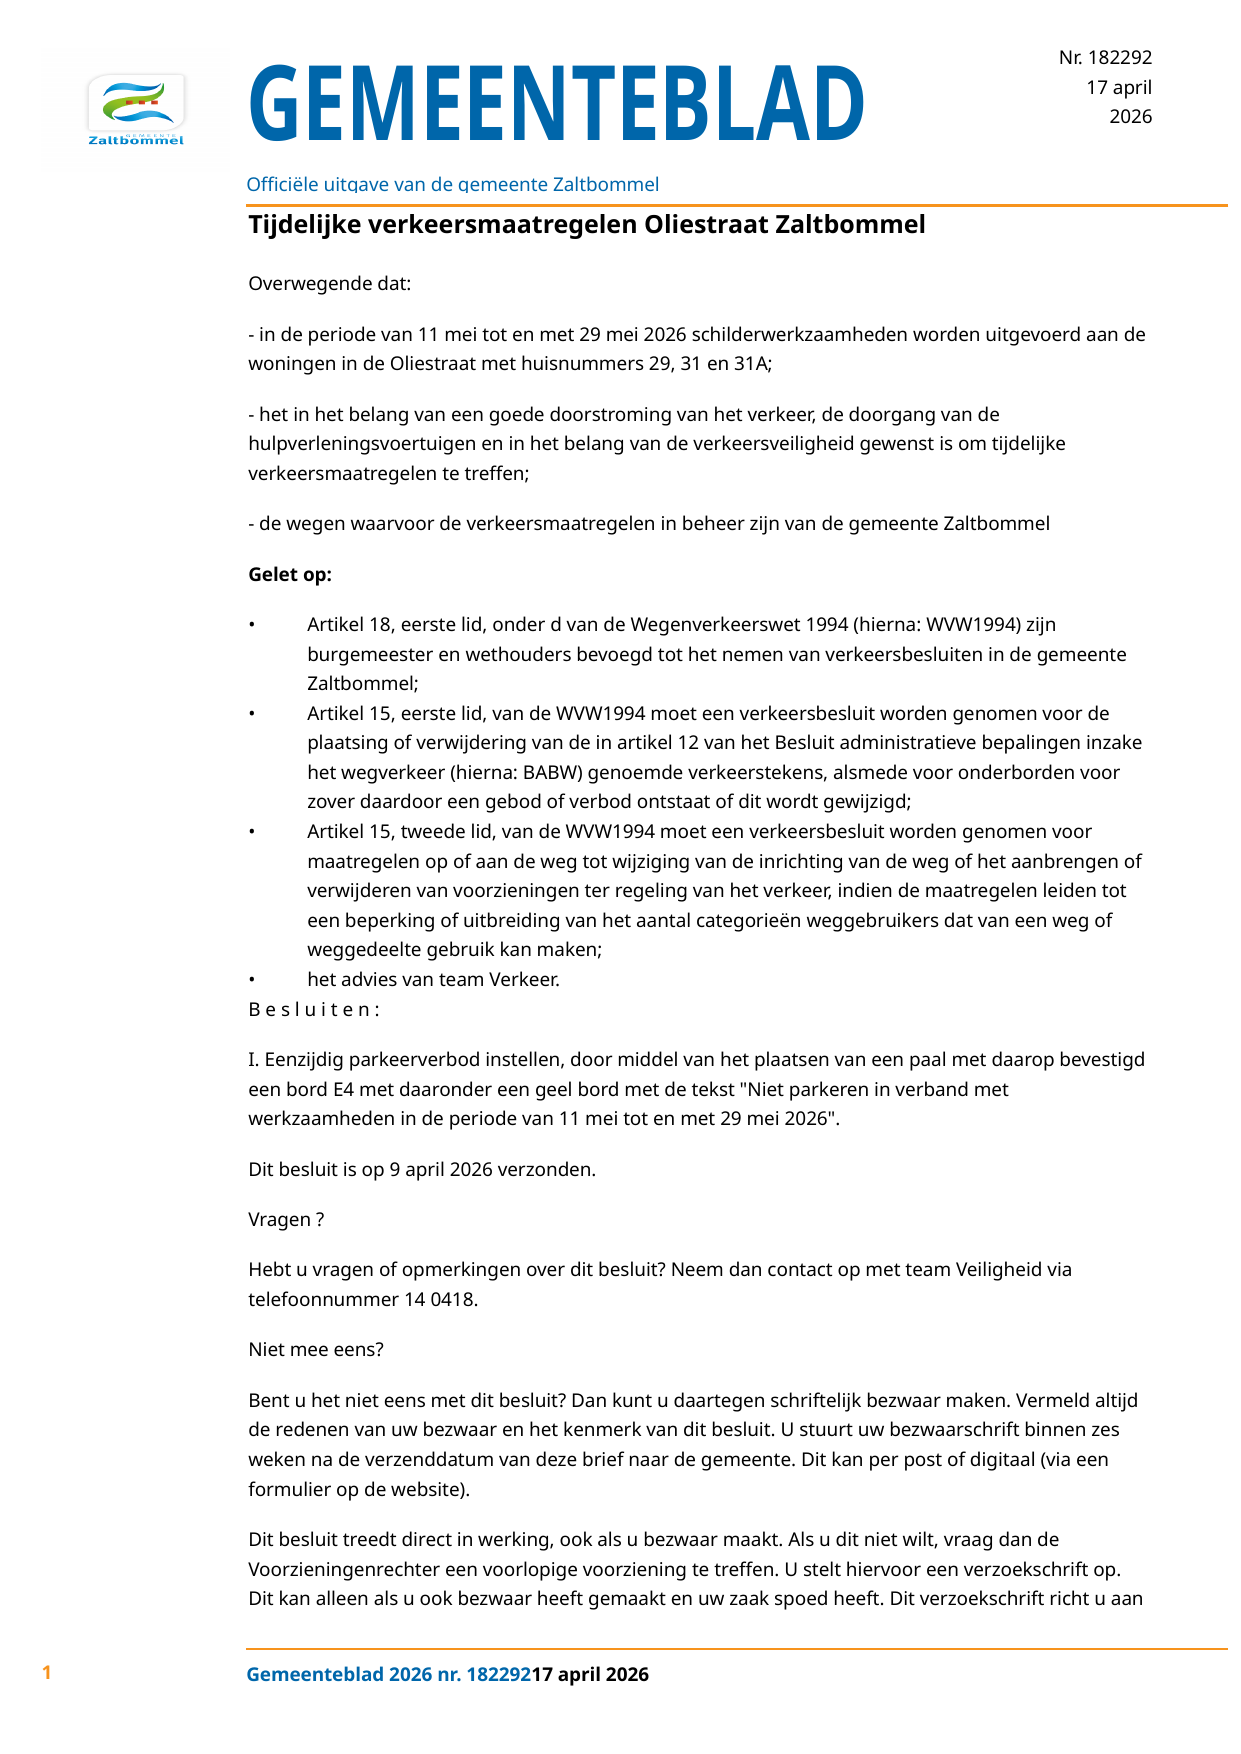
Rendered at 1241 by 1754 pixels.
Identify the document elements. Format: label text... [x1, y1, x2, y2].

list Artikel 15, tweede lid, van de WVW1994 moet een verkeersbesluit worden genomen voor maatregelen op of aan de weg tot wijziging van de inrichting van de weg of het aanbrengen of verwijderen van voorzieningen ter regeling van het verkeer, indien de maatregelen leiden tot een beperking of uitbreiding van het aantal categorieën weggebruikers dat van een weg of weggedeelte gebruik kan maken; [248, 818, 1152, 962]
list het advies van team Verkeer. [248, 966, 1152, 992]
list Artikel 15, eerste lid, van de WVW1994 moet een verkeersbesluit worden genomen voor de plaatsing of verwijdering van de in artikel 12 van het Besluit administratieve bepalingen inzake het wegverkeer (hierna: BABW) genoemde verkeerstekens, alsmede voor onderborden voor zover daardoor een gebod of verbod ontstaat of dit wordt gewijzigd; [248, 700, 1152, 814]
text B e s l u i t e n : [248, 996, 1152, 1021]
text Dit besluit treedt direct in werking, ook als u bezwaar maakt. Als u dit niet wilt, vraag dan de Voorzieningenrechter een voorlopige voorziening te treffen. U stelt hiervoor een verzoekschrift op. Dit kan alleen als u ook bezwaar heeft gemaakt en uw zaak spoed heeft. Dit verzoekschrift richt u aan [248, 1526, 1152, 1611]
text Gelet op: [248, 561, 1152, 586]
text Bent u het niet eens met dit besluit? Dan kunt u daartegen schriftelijk bezwaar maken. Vermeld altijd de redenen van uw bezwaar en het kenmerk van dit besluit. U stuurt uw bezwaarschrift binnen zes weken na de verzenddatum van deze brief naar de gemeente. Dit kan per post of digitaal (via een formulier op de website). [248, 1387, 1152, 1501]
text Hebt u vragen of opmerkingen over dit besluit? Neem dan contact op met team Veiligheid via telefoonnummer 14 0418. [248, 1257, 1152, 1312]
text Tijdelijke verkeersmaatregelen Oliestraat Zaltbommel [248, 207, 1152, 241]
text Overwegende dat: [248, 270, 1152, 296]
picture [41, 47, 231, 172]
list Artikel 18, eerste lid, onder d van de Wegenverkeerswet 1994 (hierna: WVW1994) zijn burgemeester en wethouders bevoegd tot het nemen van verkeersbesluiten in de gemeente Zaltbommel; [248, 611, 1152, 696]
text Niet mee eens? [248, 1337, 1152, 1362]
text Vragen ? [248, 1206, 1152, 1232]
text Dit besluit is op 9 april 2026 verzonden. [248, 1156, 1152, 1181]
text I. Eenzijdig parkeerverbod instellen, door middel van het plaatsen van een paal met daarop bevestigd een bord E4 met daaronder een geel bord met de tekst "Niet parkeren in verband met werkzaamheden in de periode van 11 mei tot en met 29 mei 2026". [248, 1046, 1152, 1131]
text - in de periode van 11 mei tot en met 29 mei 2026 schilderwerkzaamheden worden uitgevoerd aan de woningen in de Oliestraat met huisnummers 29, 31 en 31A; [248, 321, 1152, 376]
text - het in het belang van een goede doorstroming van het verkeer, de doorgang van de hulpverleningsvoertuigen en in het belang van de verkeersveiligheid gewenst is om tijdelijke verkeersmaatregelen te treffen; [248, 401, 1152, 486]
text - de wegen waarvoor de verkeersmaatregelen in beheer zijn van de gemeente Zaltbommel [248, 510, 1152, 536]
